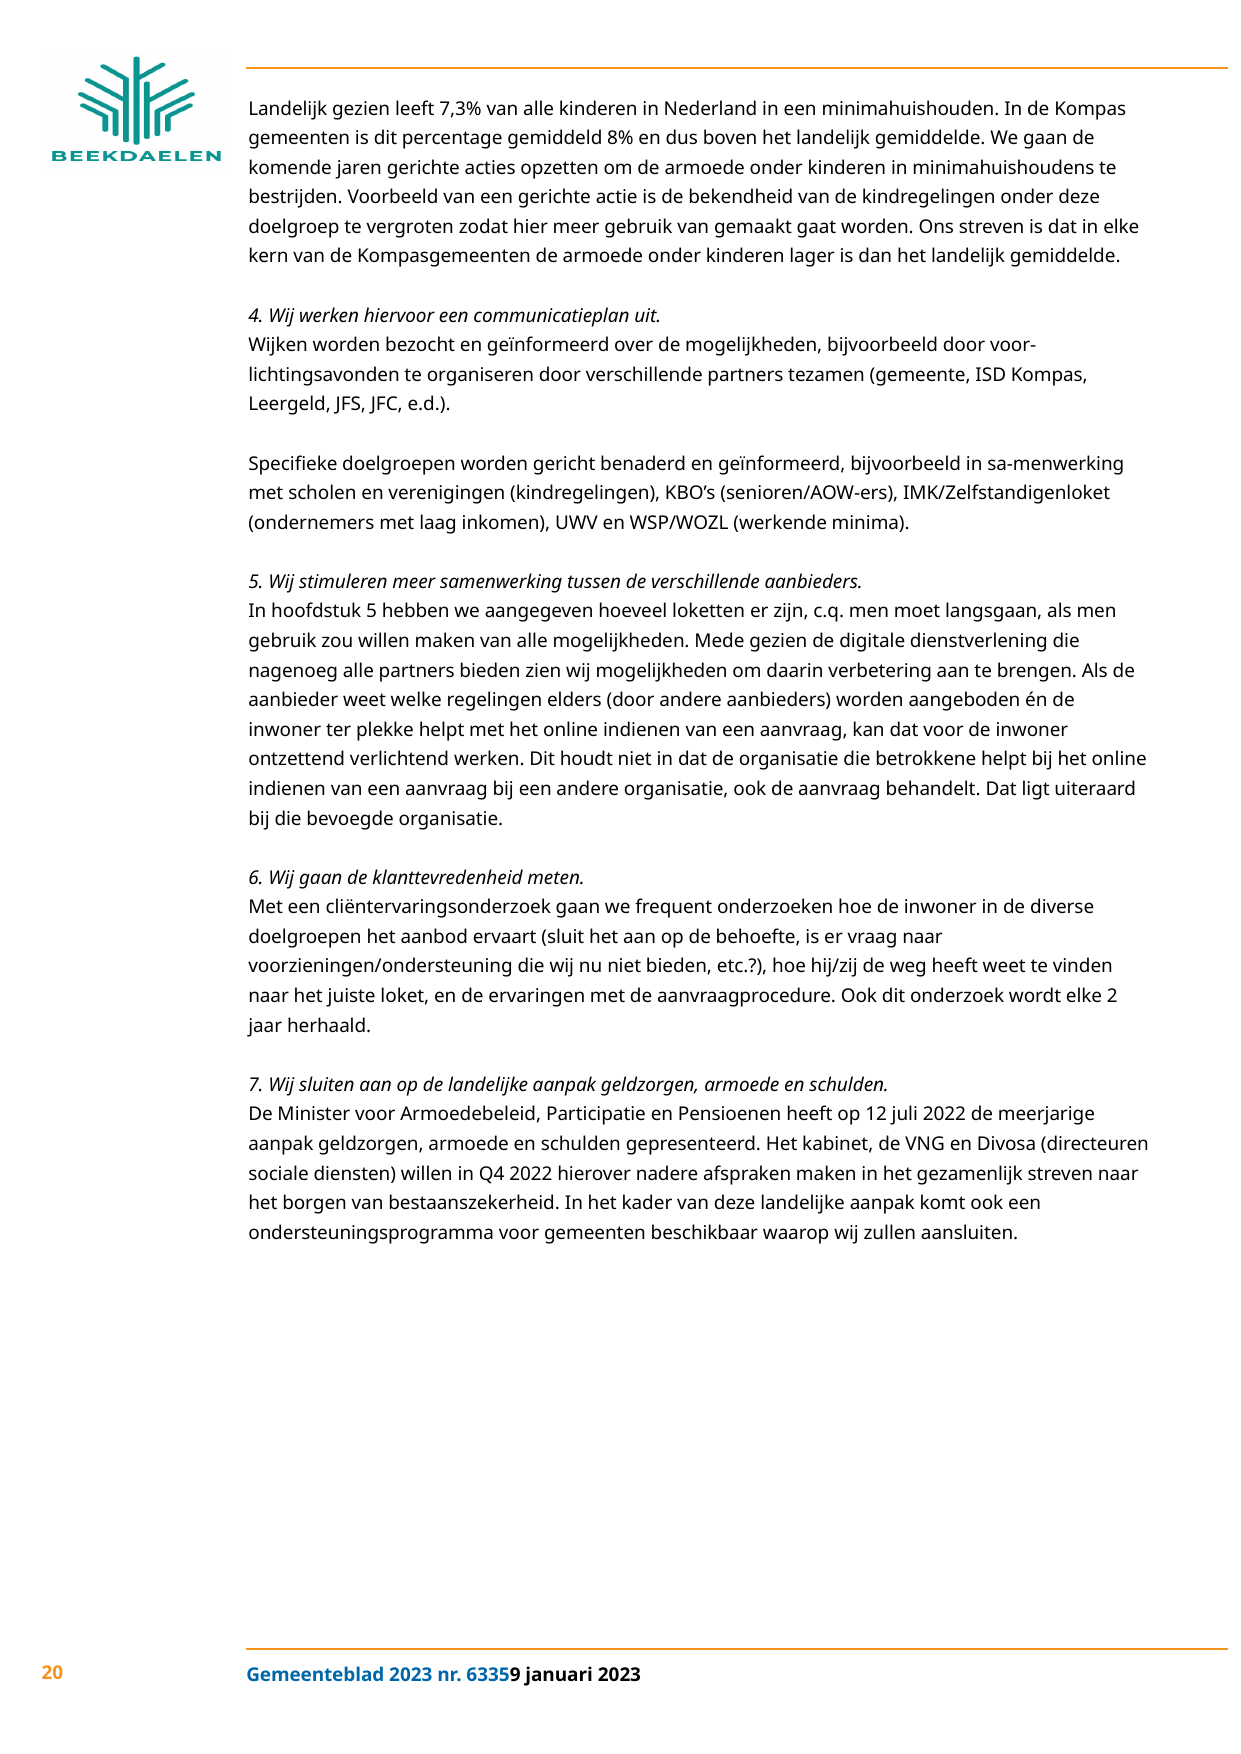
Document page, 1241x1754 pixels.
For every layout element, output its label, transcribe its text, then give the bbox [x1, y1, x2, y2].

text Wijken worden bezocht en geïnformeerd over de mogelijkheden, bijvoorbeeld door voor-lichtingsavonden te organiseren door verschillende partners tezamen (gemeente, ISD Kompas, Leergeld, JFS, JFC, e.d.). [248, 331, 1152, 416]
text 7. Wij sluiten aan op de landelijke aanpak geldzorgen, armoede en schulden. [248, 1071, 1152, 1097]
text 6. Wij gaan de klanttevredenheid meten. [248, 864, 1152, 890]
text Specifieke doelgroepen worden gericht benaderd en geïnformeerd, bijvoorbeeld in sa-menwerking met scholen en verenigingen (kindregelingen), KBO’s (senioren/AOW-ers), IMK/Zelfstandigenloket (ondernemers met laag inkomen), UWV en WSP/WOZL (werkende minima). [248, 450, 1152, 535]
text Met een cliëntervaringsonderzoek gaan we frequent onderzoeken hoe de inwoner in de diverse doelgroepen het aanbod ervaart (sluit het aan op de behoefte, is er vraag naar voorzieningen/ondersteuning die wij nu niet bieden, etc.?), hoe hij/zij de weg heeft weet te vinden naar het juiste loket, en de ervaringen met de aanvraagprocedure. Ook dit onderzoek wordt elke 2 jaar herhaald. [248, 893, 1152, 1038]
picture [41, 47, 231, 172]
text Landelijk gezien leeft 7,3% van alle kinderen in Nederland in een minimahuishouden. In de Kompas gemeenten is dit percentage gemiddeld 8% en dus boven het landelijk gemiddelde. We gaan de komende jaren gerichte acties opzetten om de armoede onder kinderen in minimahuishoudens te bestrijden. Voorbeeld van een gerichte actie is de bekendheid van de kindregelingen onder deze doelgroep te vergroten zodat hier meer gebruik van gemaakt gaat worden. Ons streven is dat in elke kern van de Kompasgemeenten de armoede onder kinderen lager is dan het landelijk gemiddelde. [248, 95, 1152, 268]
text 5. Wij stimuleren meer samenwerking tussen de verschillende aanbieders. [248, 568, 1152, 594]
text De Minister voor Armoedebeleid, Participatie en Pensioenen heeft op 12 juli 2022 de meerjarige aanpak geldzorgen, armoede en schulden gepresenteerd. Het kabinet, de VNG en Divosa (directeuren sociale diensten) willen in Q4 2022 hierover nadere afspraken maken in het gezamenlijk streven naar het borgen van bestaanszekerheid. In het kader van deze landelijke aanpak komt ook een ondersteuningsprogramma voor gemeenten beschikbaar waarop wij zullen aansluiten. [248, 1101, 1152, 1245]
text 4. Wij werken hiervoor een communicatieplan uit. [248, 302, 1152, 328]
text In hoofdstuk 5 hebben we aangegeven hoeveel loketten er zijn, c.q. men moet langsgaan, als men gebruik zou willen maken van alle mogelijkheden. Mede gezien de digitale dienstverlening die nagenoeg alle partners bieden zien wij mogelijkheden om daarin verbetering aan te brengen. Als de aanbieder weet welke regelingen elders (door andere aanbieders) worden aangeboden én de inwoner ter plekke helpt met het online indienen van een aanvraag, kan dat voor de inwoner ontzettend verlichtend werken. Dit houdt niet in dat de organisatie die betrokkene helpt bij het online indienen van een aanvraag bij een andere organisatie, ook de aanvraag behandelt. Dat ligt uiteraard bij die bevoegde organisatie. [248, 598, 1152, 831]
